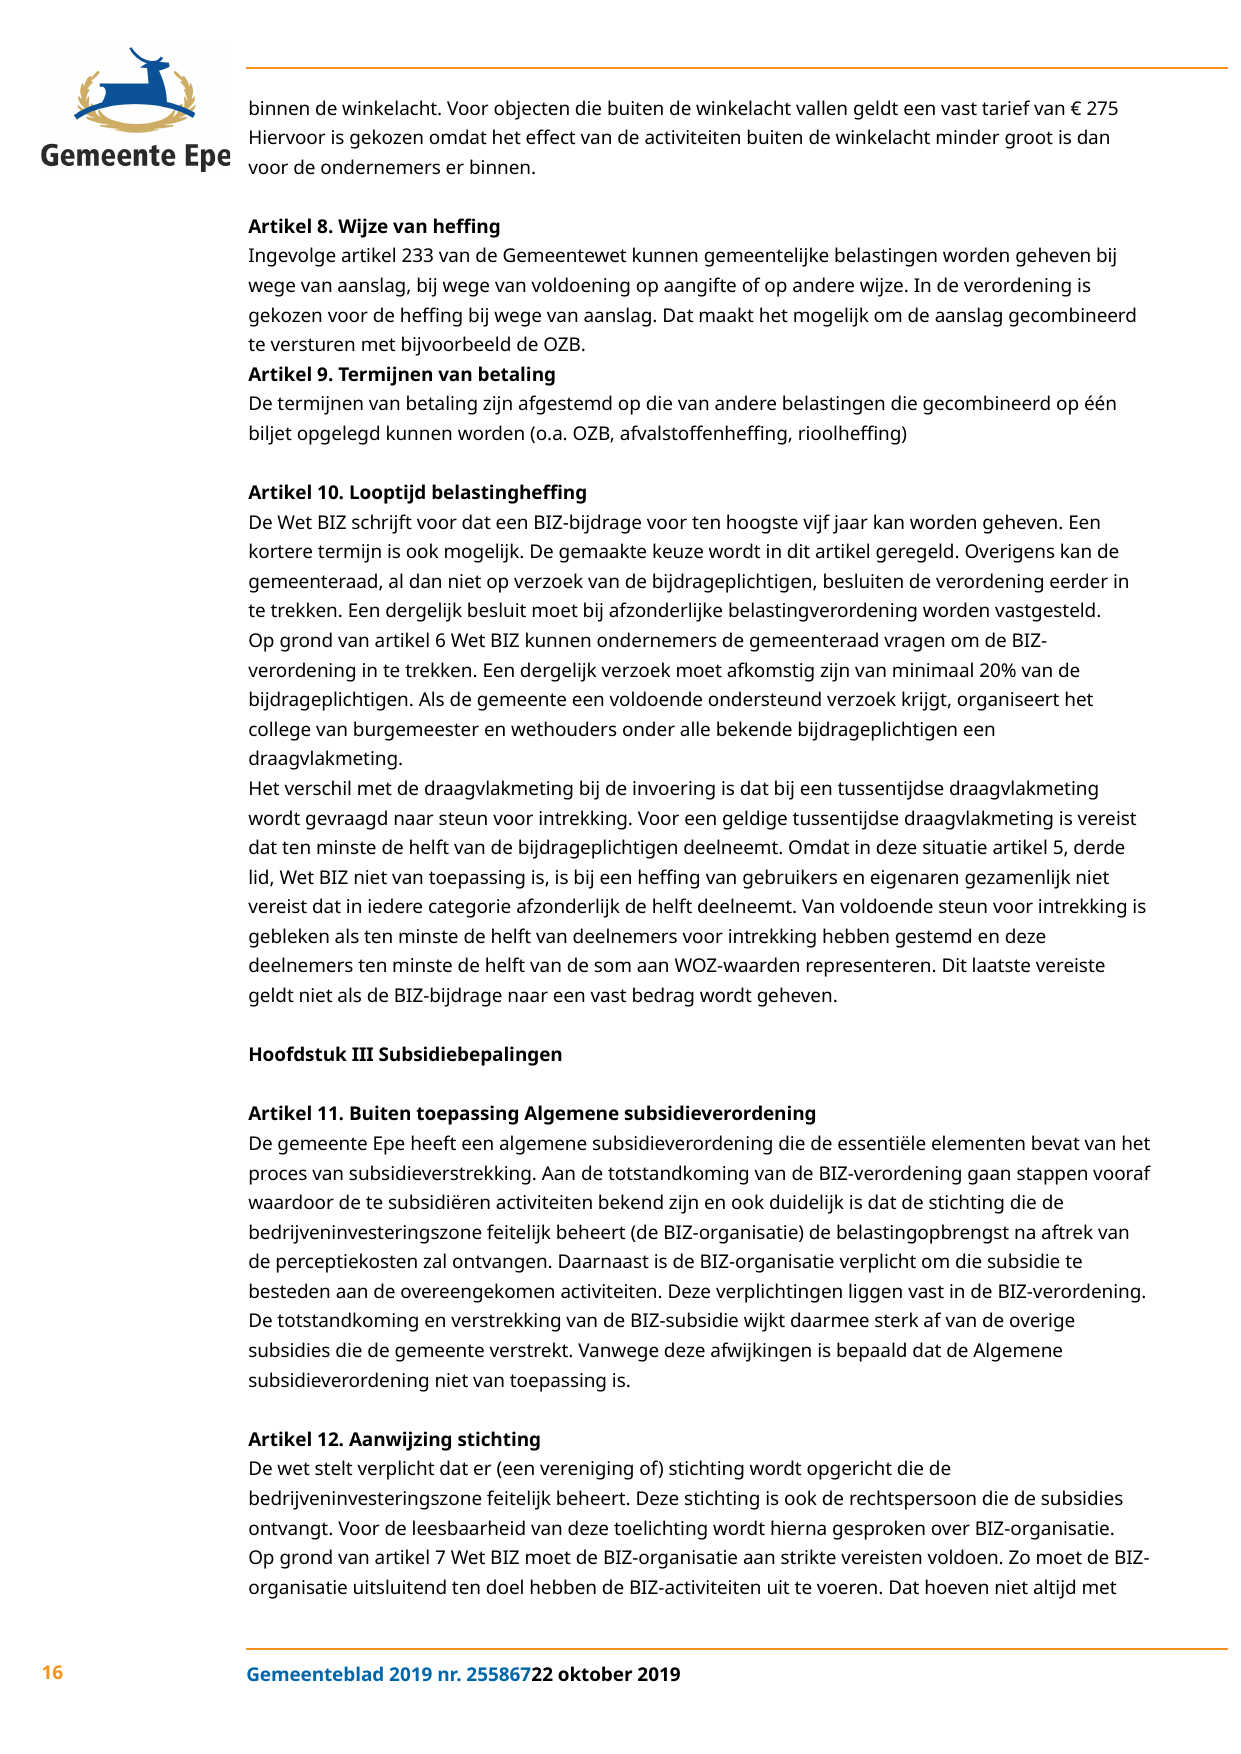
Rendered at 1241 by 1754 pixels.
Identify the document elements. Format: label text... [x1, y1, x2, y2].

text Op grond van artikel 6 Wet BIZ kunnen ondernemers de gemeenteraad vragen om de BIZ-verordening in te trekken. Een dergelijk verzoek moet afkomstig zijn van minimaal 20% van de bijdrageplichtigen. Als de gemeente een voldoende ondersteund verzoek krijgt, organiseert het college van burgemeester en wethouders onder alle bekende bijdrageplichtigen een draagvlakmeting. [248, 627, 1152, 771]
text Artikel 8. Wijze van heffing [248, 213, 1152, 239]
text De gemeente Epe heeft een algemene subsidieverordening die de essentiële elementen bevat van het proces van subsidieverstrekking. Aan de totstandkoming van de BIZ-verordening gaan stappen vooraf waardoor de te subsidiëren activiteiten bekend zijn en ook duidelijk is dat de stichting die de bedrijveninvesteringszone feitelijk beheert (de BIZ-organisatie) de belastingopbrengst na aftrek van de perceptiekosten zal ontvangen. Daarnaast is de BIZ-organisatie verplicht om die subsidie te besteden aan de overeengekomen activiteiten. Deze verplichtingen liggen vast in de BIZ-verordening. De totstandkoming en verstrekking van de BIZ-subsidie wijkt daarmee sterk af van de overige subsidies die de gemeente verstrekt. Vanwege deze afwijkingen is bepaald dat de Algemene subsidieverordening niet van toepassing is. [248, 1130, 1152, 1393]
text Artikel 12. Aanwijzing stichting [248, 1426, 1152, 1452]
text Het verschil met de draagvlakmeting bij de invoering is dat bij een tussentijdse draagvlakmeting wordt gevraagd naar steun voor intrekking. Voor een geldige tussentijdse draagvlakmeting is vereist dat ten minste de helft van de bijdrageplichtigen deelneemt. Omdat in deze situatie artikel 5, derde lid, Wet BIZ niet van toepassing is, is bij een heffing van gebruikers en eigenaren gezamenlijk niet vereist dat in iedere categorie afzonderlijk de helft deelneemt. Van voldoende steun voor intrekking is gebleken als ten minste de helft van deelnemers voor intrekking hebben gestemd en deze deelnemers ten minste de helft van de som aan WOZ-waarden representeren. Dit laatste vereiste geldt niet als de BIZ-bijdrage naar een vast bedrag wordt geheven. [248, 775, 1152, 1008]
text Hoofdstuk III Subsidiebepalingen [248, 1041, 1152, 1067]
text Artikel 9. Termijnen van betaling [248, 361, 1152, 387]
text De termijnen van betaling zijn afgestemd op die van andere belastingen die gecombineerd op één biljet opgelegd kunnen worden (o.a. OZB, afvalstoffenheffing, rioolheffing) [248, 391, 1152, 446]
text De wet stelt verplicht dat er (een vereniging of) stichting wordt opgericht die de bedrijveninvesteringszone feitelijk beheert. Deze stichting is ook de rechtspersoon die de subsidies ontvangt. Voor de leesbaarheid van deze toelichting wordt hierna gesproken over BIZ-organisatie. [248, 1456, 1152, 1541]
picture [41, 47, 231, 172]
text Ingevolge artikel 233 van de Gemeentewet kunnen gemeentelijke belastingen worden geheven bij wege van aanslag, bij wege van voldoening op aangifte of op andere wijze. In de verordening is gekozen voor de heffing bij wege van aanslag. Dat maakt het mogelijk om de aanslag gecombineerd te versturen met bijvoorbeeld de OZB. [248, 243, 1152, 357]
text Artikel 10. Looptijd belastingheffing [248, 479, 1152, 505]
text binnen de winkelacht. Voor objecten die buiten de winkelacht vallen geldt een vast tarief van € 275 Hiervoor is gekozen omdat het effect van de activiteiten buiten de winkelacht minder groot is dan voor de ondernemers er binnen. [248, 95, 1152, 180]
text Op grond van artikel 7 Wet BIZ moet de BIZ-organisatie aan strikte vereisten voldoen. Zo moet de BIZ-organisatie uitsluitend ten doel hebben de BIZ-activiteiten uit te voeren. Dat hoeven niet altijd met [248, 1544, 1152, 1600]
text Artikel 11. Buiten toepassing Algemene subsidieverordening [248, 1101, 1152, 1126]
text De Wet BIZ schrijft voor dat een BIZ-bijdrage voor ten hoogste vijf jaar kan worden geheven. Een kortere termijn is ook mogelijk. De gemaakte keuze wordt in dit artikel geregeld. Overigens kan de gemeenteraad, al dan niet op verzoek van de bijdrageplichtigen, besluiten de verordening eerder in te trekken. Een dergelijk besluit moet bij afzonderlijke belastingverordening worden vastgesteld. [248, 509, 1152, 623]
